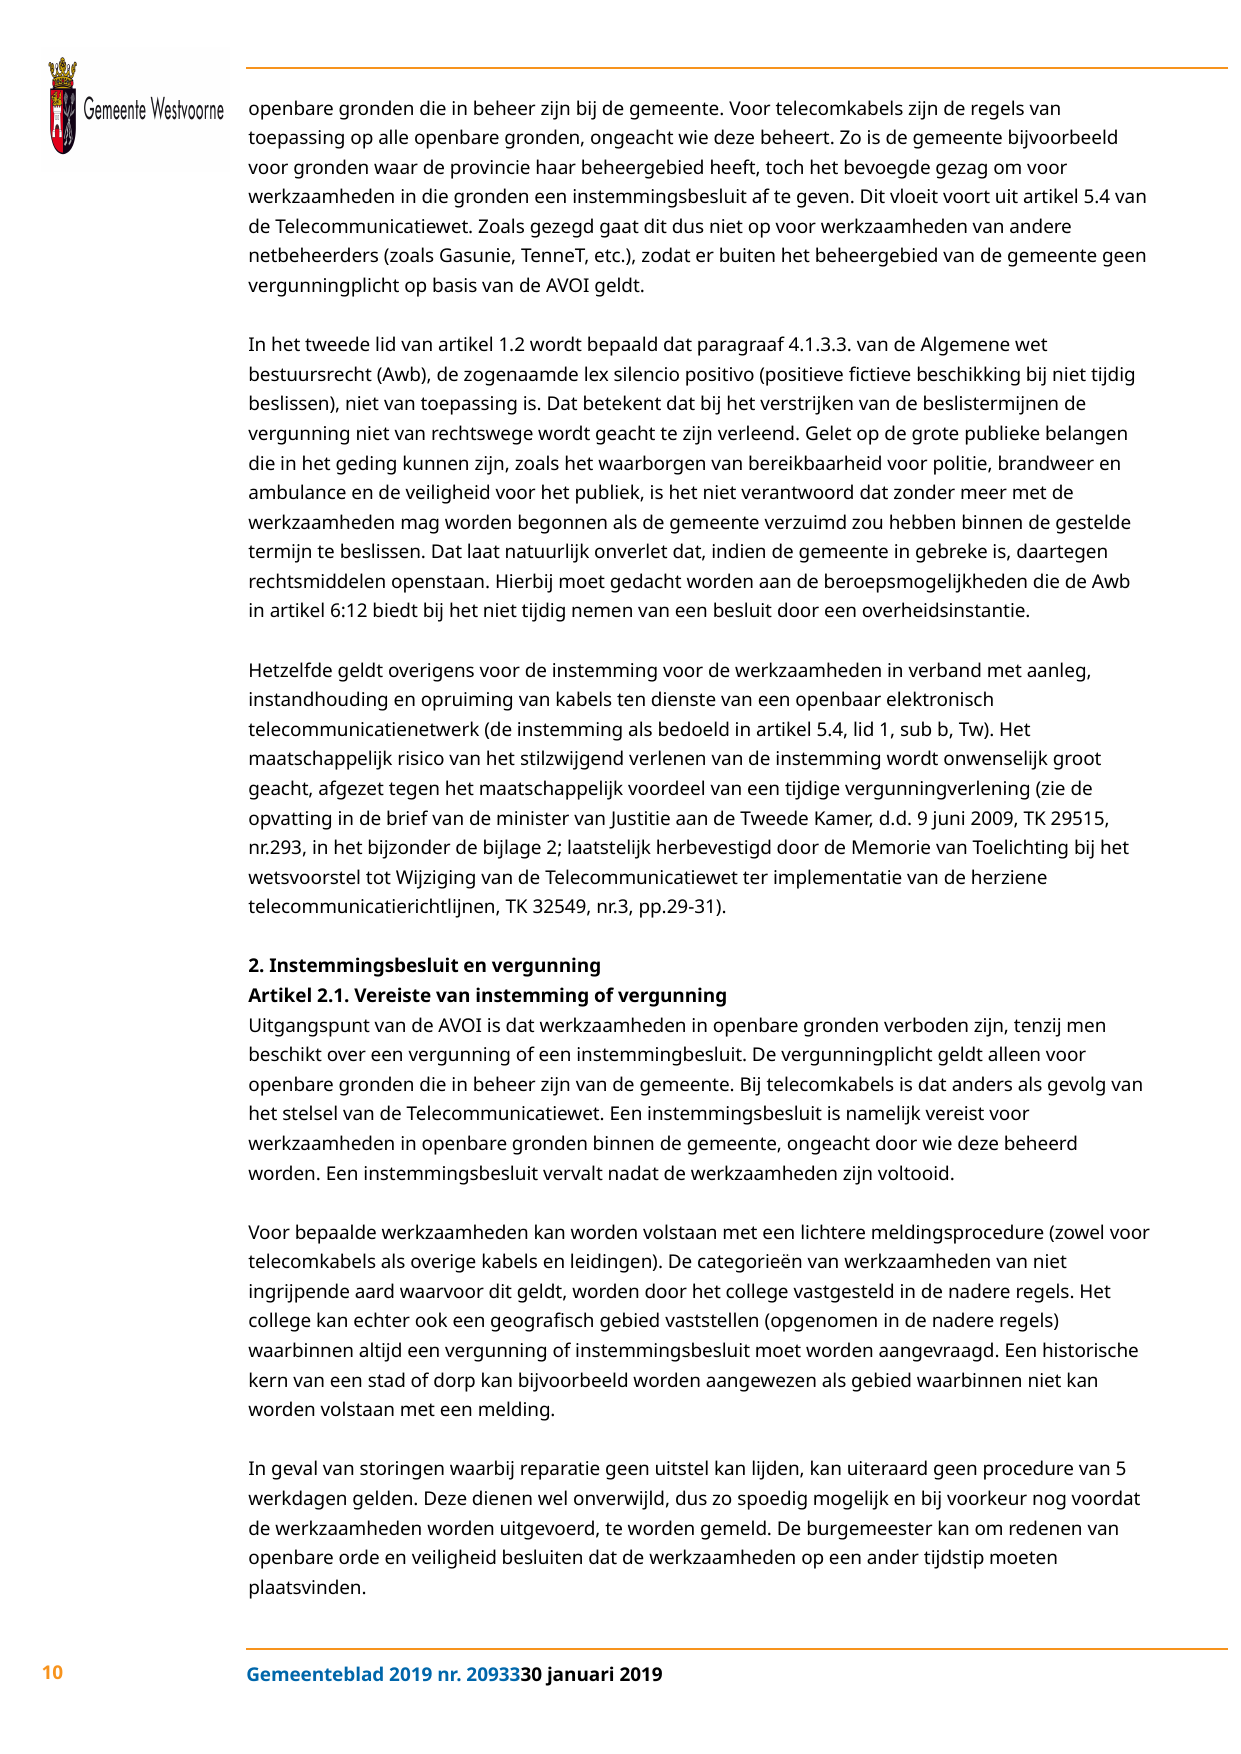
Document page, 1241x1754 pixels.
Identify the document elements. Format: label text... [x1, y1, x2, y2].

text Hetzelfde geldt overigens voor de instemming voor de werkzaamheden in verband met aanleg, instandhouding en opruiming van kabels ten dienste van een openbaar elektronisch telecommunicatienetwerk (de instemming als bedoeld in artikel 5.4, lid 1, sub b, Tw). Het maatschappelijk risico van het stilzwijgend verlenen van de instemming wordt onwenselijk groot geacht, afgezet tegen het maatschappelijk voordeel van een tijdige vergunningverlening (zie de opvatting in de brief van de minister van Justitie aan de Tweede Kamer, d.d. 9 juni 2009, TK 29515, nr.293, in het bijzonder de bijlage 2; laatstelijk herbevestigd door de Memorie van Toelichting bij het wetsvoorstel tot Wijziging van de Telecommunicatiewet ter implementatie van de herziene telecommunicatierichtlijnen, TK 32549, nr.3, pp.29-31). [248, 657, 1152, 919]
text Uitgangspunt van de AVOI is dat werkzaamheden in openbare gronden verboden zijn, tenzij men beschikt over een vergunning of een instemmingbesluit. De vergunningplicht geldt alleen voor openbare gronden die in beheer zijn van de gemeente. Bij telecomkabels is dat anders als gevolg van het stelsel van de Telecommunicatiewet. Een instemmingsbesluit is namelijk vereist voor werkzaamheden in openbare gronden binnen de gemeente, ongeacht door wie deze beheerd worden. Een instemmingsbesluit vervalt nadat de werkzaamheden zijn voltooid. [248, 1012, 1152, 1186]
text In geval van storingen waarbij reparatie geen uitstel kan lijden, kan uiteraard geen procedure van 5 werkdagen gelden. Deze dienen wel onverwijld, dus zo spoedig mogelijk en bij voorkeur nog voordat de werkzaamheden worden uitgevoerd, te worden gemeld. De burgemeester kan om redenen van openbare orde en veiligheid besluiten dat de werkzaamheden op een ander tijdstip moeten plaatsvinden. [248, 1456, 1152, 1600]
text In het tweede lid van artikel 1.2 wordt bepaald dat paragraaf 4.1.3.3. van de Algemene wet bestuursrecht (Awb), de zogenaamde lex silencio positivo (positieve fictieve beschikking bij niet tijdig beslissen), niet van toepassing is. Dat betekent dat bij het verstrijken van de beslistermijnen de vergunning niet van rechtswege wordt geacht te zijn verleend. Gelet op de grote publieke belangen die in het geding kunnen zijn, zoals het waarborgen van bereikbaarheid voor politie, brandweer en ambulance en de veiligheid voor het publiek, is het niet verantwoord dat zonder meer met de werkzaamheden mag worden begonnen als de gemeente verzuimd zou hebben binnen de gestelde termijn te beslissen. Dat laat natuurlijk onverlet dat, indien de gemeente in gebreke is, daartegen rechtsmiddelen openstaan. Hierbij moet gedacht worden aan de beroepsmogelijkheden die de Awb in artikel 6:12 biedt bij het niet tijdig nemen van een besluit door een overheidsinstantie. [248, 331, 1152, 623]
text Voor bepaalde werkzaamheden kan worden volstaan met een lichtere meldingsprocedure (zowel voor telecomkabels als overige kabels en leidingen). De categorieën van werkzaamheden van niet ingrijpende aard waarvoor dit geldt, worden door het college vastgesteld in de nadere regels. Het college kan echter ook een geografisch gebied vaststellen (opgenomen in de nadere regels) waarbinnen altijd een vergunning of instemmingsbesluit moet worden aangevraagd. Een historische kern van een stad of dorp kan bijvoorbeeld worden aangewezen als gebied waarbinnen niet kan worden volstaan met een melding. [248, 1219, 1152, 1422]
text openbare gronden die in beheer zijn bij de gemeente. Voor telecomkabels zijn de regels van toepassing op alle openbare gronden, ongeacht wie deze beheert. Zo is de gemeente bijvoorbeeld voor gronden waar de provincie haar beheergebied heeft, toch het bevoegde gezag om voor werkzaamheden in die gronden een instemmingsbesluit af te geven. Dit vloeit voort uit artikel 5.4 van de Telecommunicatiewet. Zoals gezegd gaat dit dus niet op voor werkzaamheden van andere netbeheerders (zoals Gasunie, TenneT, etc.), zodat er buiten het beheergebied van de gemeente geen vergunningplicht op basis van de AVOI geldt. [248, 95, 1152, 298]
picture [41, 47, 231, 172]
text 2. Instemmingsbesluit en vergunning [248, 953, 1152, 978]
text Artikel 2.1. Vereiste van instemming of vergunning [248, 982, 1152, 1008]
